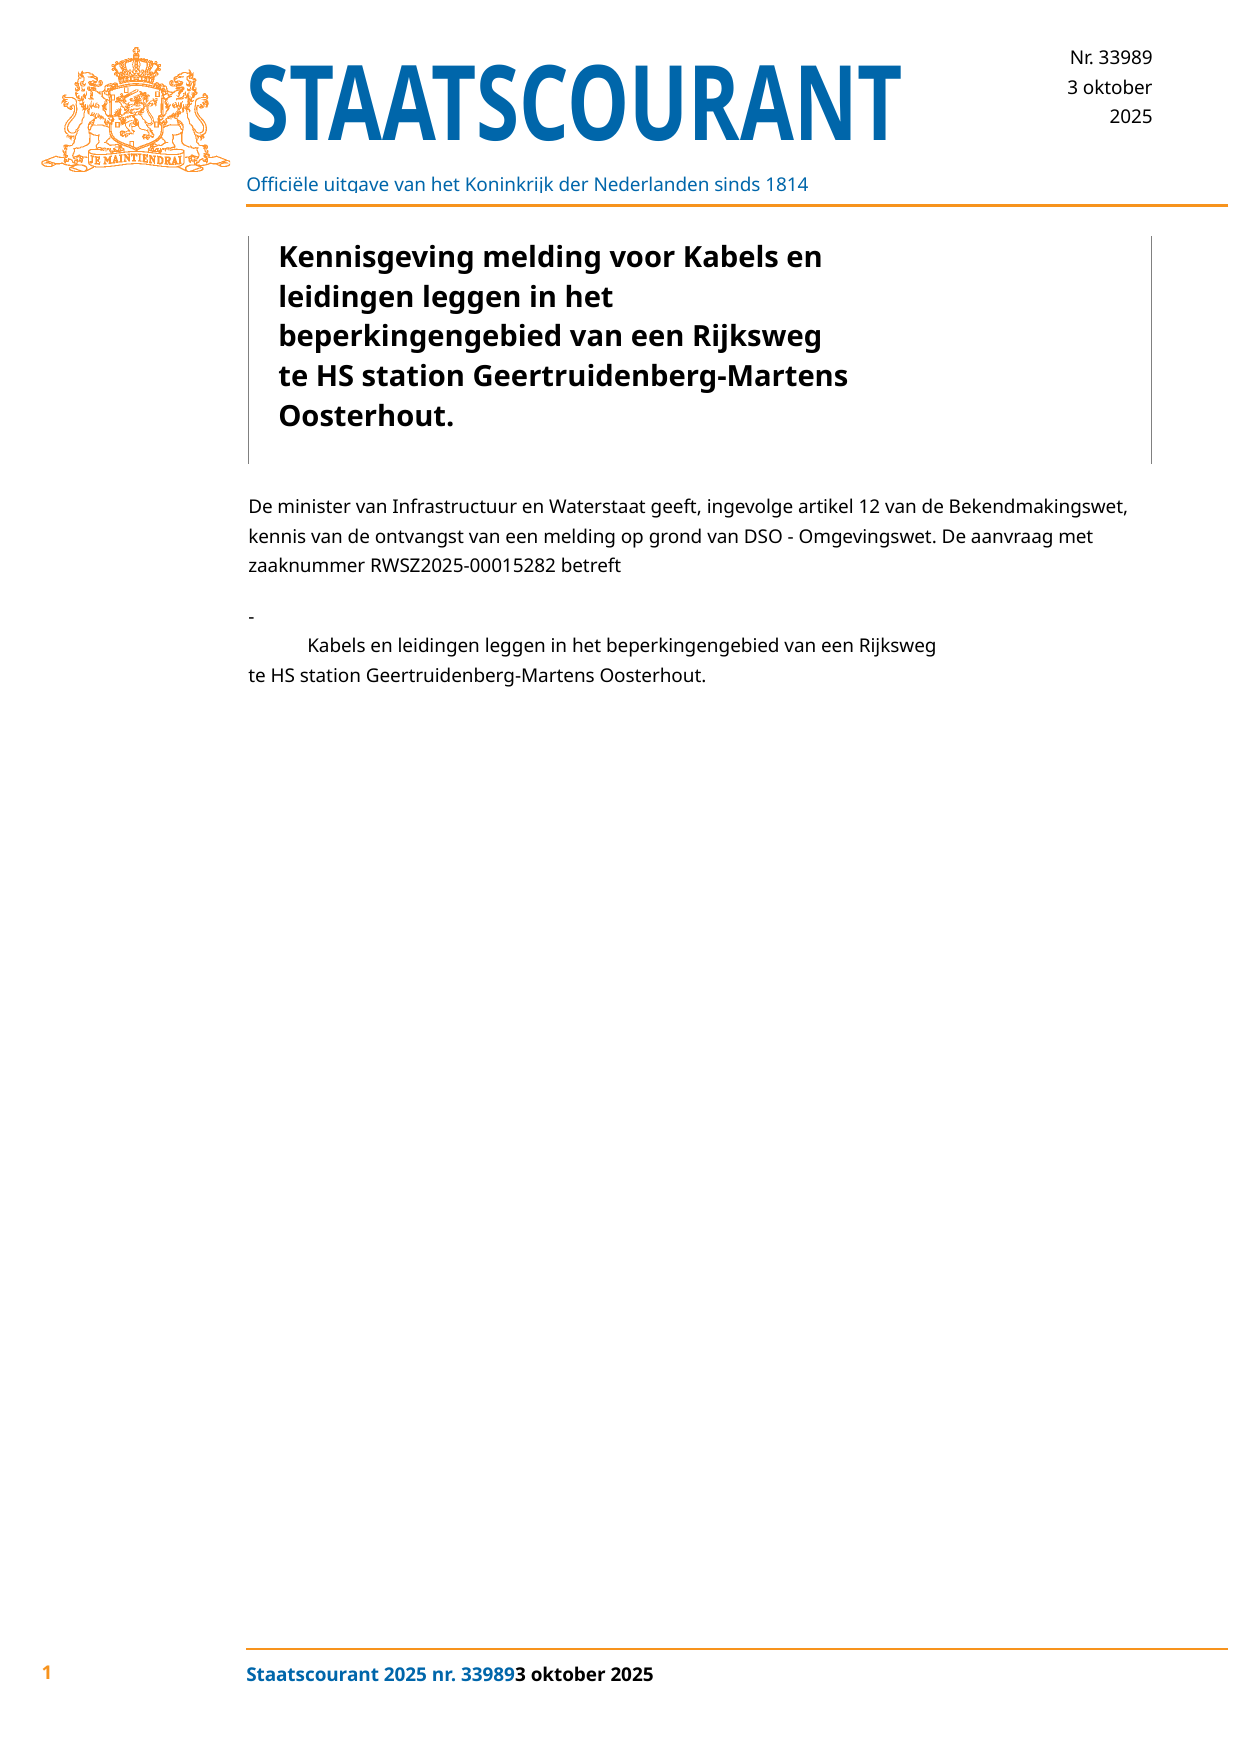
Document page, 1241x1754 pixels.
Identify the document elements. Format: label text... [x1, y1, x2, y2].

table_header [850, 236, 912, 413]
text te HS station Geertruidenberg-Martens Oosterhout. [248, 662, 1152, 688]
table_header [850, 414, 1151, 464]
table_header Kennisgeving melding voor Kabels en leidingen leggen in het beperkingengebied van een Rijksweg te HS station Geertruidenberg-Martens Oosterhout. [249, 236, 850, 464]
table_header [1090, 236, 1151, 413]
list Kabels en leidingen leggen in het beperkingengebied van een Rijksweg [248, 632, 1152, 658]
picture [912, 236, 1090, 414]
text De minister van Infrastructuur en Waterstaat geeft, ingevolge artikel 12 van de Bekendmakingswet, kennis van de ontvangst van een melding op grond van DSO - Omgevingswet. De aanvraag met zaaknummer RWSZ2025-00015282 betreft [248, 493, 1152, 578]
picture [41, 47, 231, 172]
